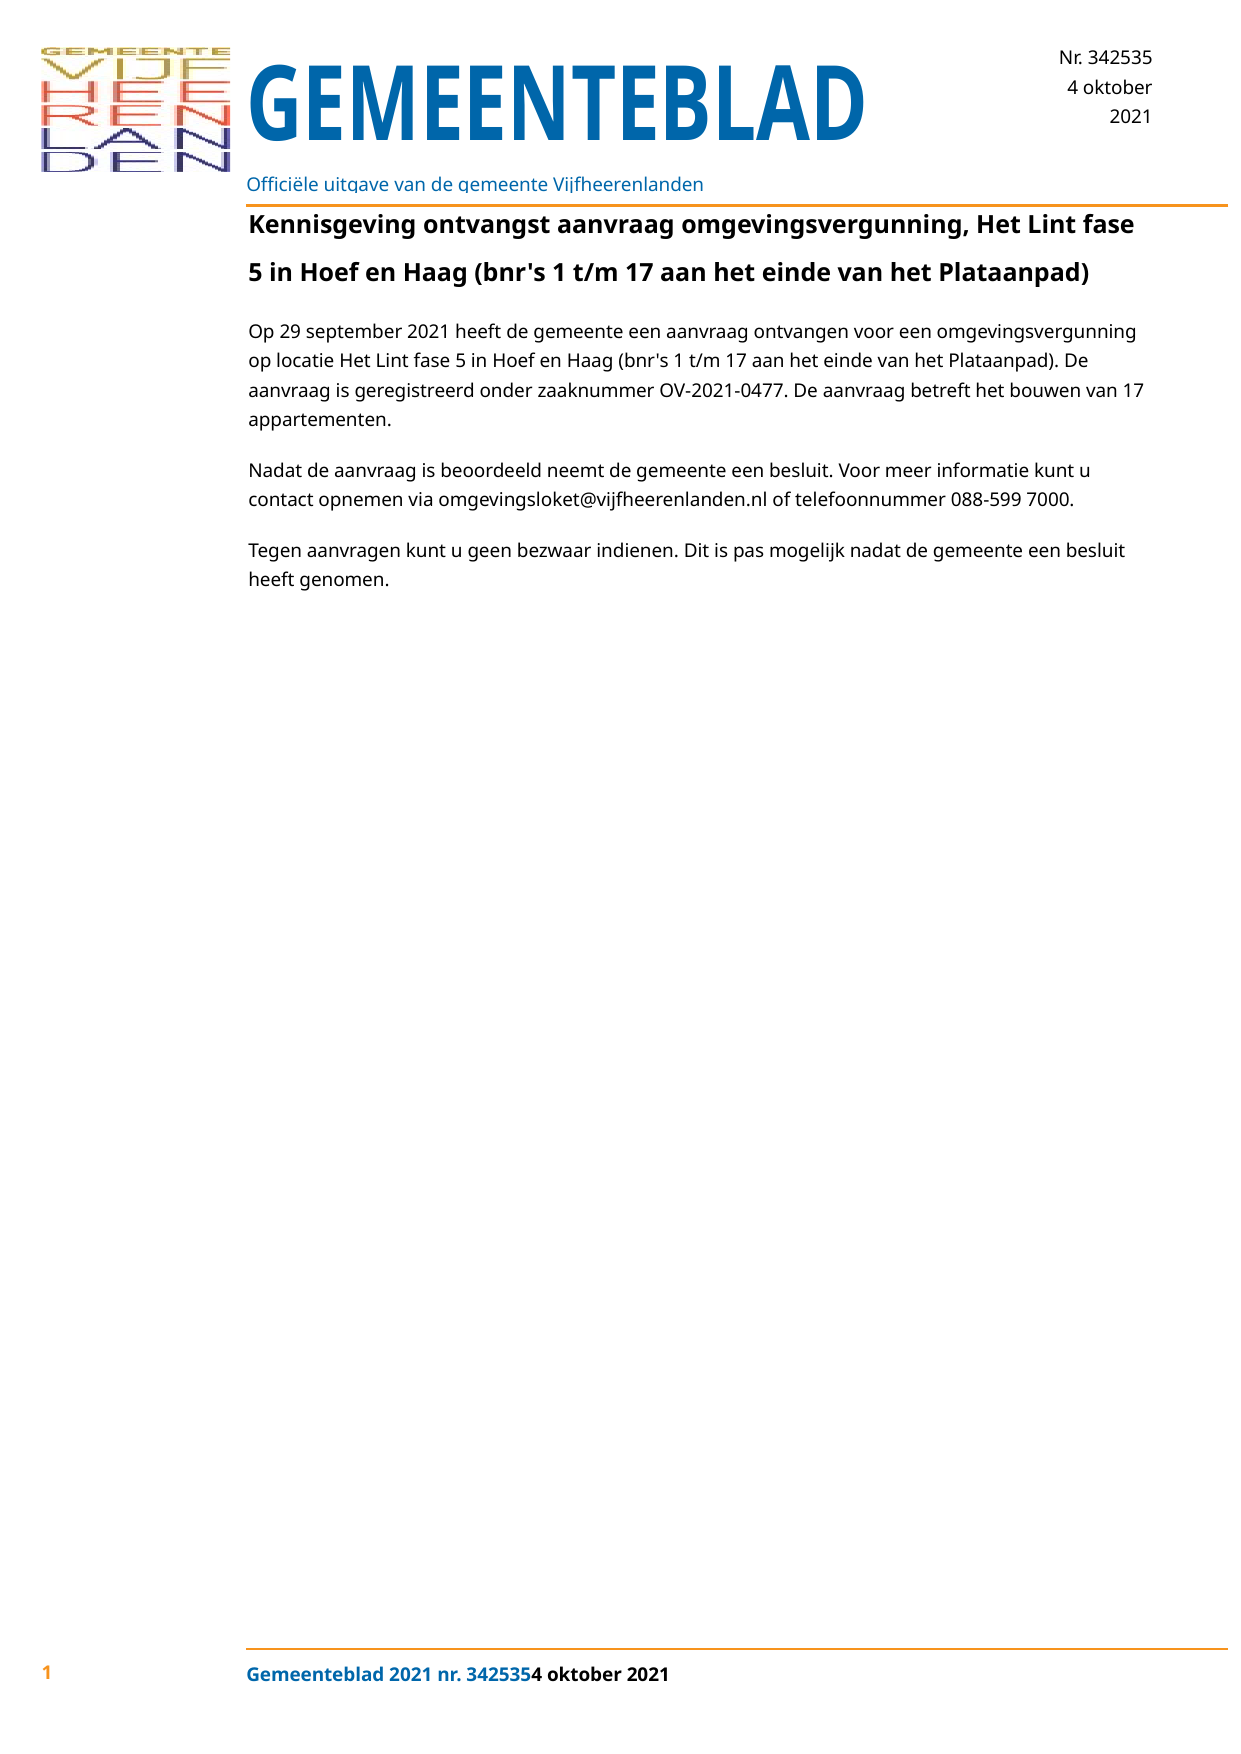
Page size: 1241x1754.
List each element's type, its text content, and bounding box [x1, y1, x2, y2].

text Tegen aanvragen kunt u geen bezwaar indienen. Dit is pas mogelijk nadat de gemeente een besluit heeft genomen. [248, 537, 1152, 592]
text Nadat de aanvraag is beoordeeld neemt de gemeente een besluit. Voor meer informatie kunt u contact opnemen via omgevingsloket@vijfheerenlanden.nl of telefoonnummer 088-599 7000. [248, 457, 1152, 512]
picture [41, 47, 231, 172]
text Kennisgeving ontvangst aanvraag omgevingsvergunning, Het Lint fase 5 in Hoef en Haag (bnr's 1 t/m 17 aan het einde van het Plataanpad) [248, 207, 1152, 288]
text Op 29 september 2021 heeft de gemeente een aanvraag ontvangen voor een omgevingsvergunning op locatie Het Lint fase 5 in Hoef en Haag (bnr's 1 t/m 17 aan het einde van het Plataanpad). De aanvraag is geregistreerd onder zaaknummer OV-2021-0477. De aanvraag betreft het bouwen van 17 appartementen. [248, 318, 1152, 432]
